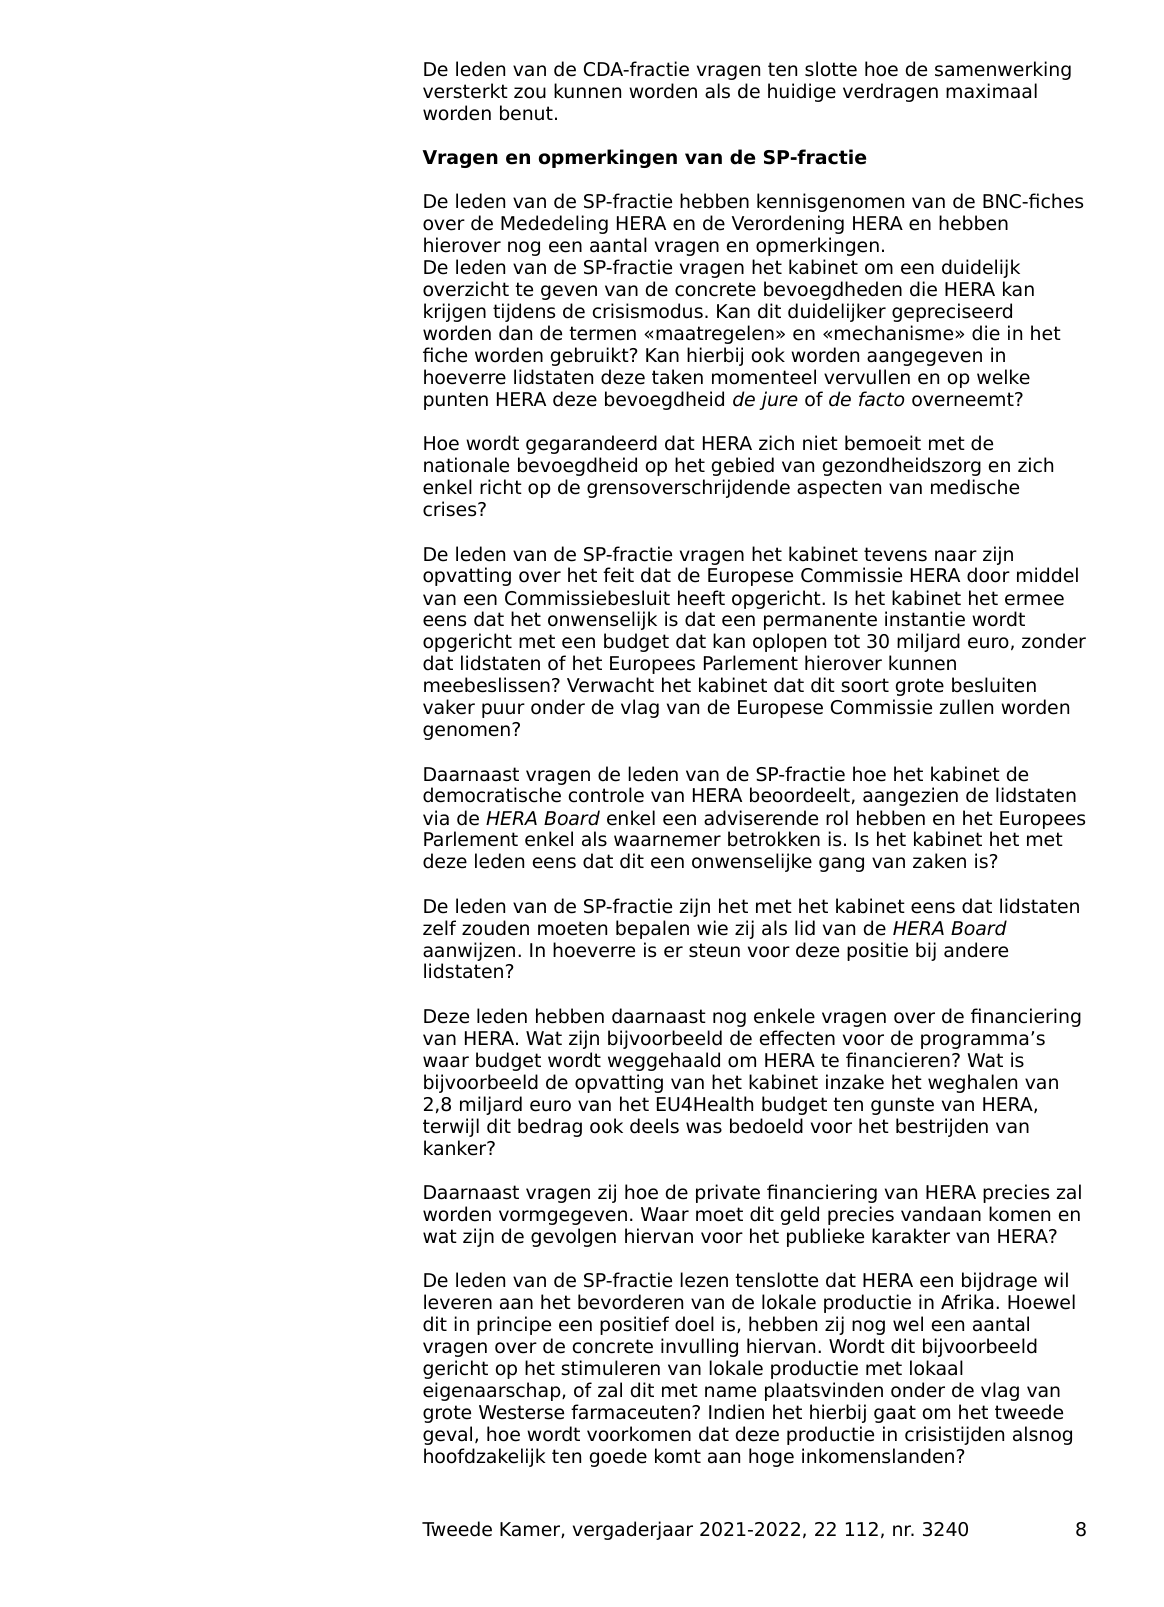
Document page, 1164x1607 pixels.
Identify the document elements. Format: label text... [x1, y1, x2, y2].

text De leden van de SP-fractie lezen tenslotte dat HERA een bijdrage wil leveren aan het bevorderen van de lokale productie in Afrika. Hoewel dit in principe een positief doel is, hebben zij nog wel een aantal vragen over de concrete invulling hiervan. Wordt dit bijvoorbeeld gericht op het stimuleren van lokale productie met lokaal eigenaarschap, of zal dit met name plaatsvinden onder de vlag van grote Westerse farmaceuten? Indien het hierbij gaat om het tweede geval, hoe wordt voorkomen dat deze productie in crisistijden alsnog hoofdzakelijk ten goede komt aan hoge inkomenslanden? [422, 1270, 1087, 1468]
text De leden van de SP-fractie vragen het kabinet om een duidelijk overzicht te geven van de concrete bevoegdheden die HERA kan krijgen tijdens de crisismodus. Kan dit duidelijker gepreciseerd worden dan de termen «maatregelen» en «mechanisme» die in het fiche worden gebruikt? Kan hierbij ook worden aangegeven in hoeverre lidstaten deze taken momenteel vervullen en op welke punten HERA deze bevoegdheid de jure of de facto overneemt? [422, 257, 1087, 411]
text De leden van de SP-fractie vragen het kabinet tevens naar zijn opvatting over het feit dat de Europese Commissie HERA door middel van een Commissiebesluit heeft opgericht. Is het kabinet het ermee eens dat het onwenselijk is dat een permanente instantie wordt opgericht met een budget dat kan oplopen tot 30 miljard euro, zonder dat lidstaten of het Europees Parlement hierover kunnen meebeslissen? Verwacht het kabinet dat dit soort grote besluiten vaker puur onder de vlag van de Europese Commissie zullen worden genomen? [422, 543, 1087, 741]
text Hoe wordt gegarandeerd dat HERA zich niet bemoeit met de nationale bevoegdheid op het gebied van gezondheidszorg en zich enkel richt op de grensoverschrijdende aspecten van medische crises? [422, 433, 1087, 521]
text Daarnaast vragen de leden van de SP-fractie hoe het kabinet de democratische controle van HERA beoordeelt, aangezien de lidstaten via de HERA Board enkel een adviserende rol hebben en het Europees Parlement enkel als waarnemer betrokken is. Is het kabinet het met deze leden eens dat dit een onwenselijke gang van zaken is? [422, 763, 1087, 873]
text De leden van de SP-fractie zijn het met het kabinet eens dat lidstaten zelf zouden moeten bepalen wie zij als lid van de HERA Board aanwijzen. In hoeverre is er steun voor deze positie bij andere lidstaten? [422, 896, 1087, 983]
text De leden van de CDA-fractie vragen ten slotte hoe de samenwerking versterkt zou kunnen worden als de huidige verdragen maximaal worden benut. [422, 59, 1087, 125]
subtitle Vragen en opmerkingen van de SP-fractie [422, 147, 1087, 169]
text Deze leden hebben daarnaast nog enkele vragen over de financiering van HERA. Wat zijn bijvoorbeeld de effecten voor de programma’s waar budget wordt weggehaald om HERA te financieren? Wat is bijvoorbeeld de opvatting van het kabinet inzake het weghalen van 2,8 miljard euro van het EU4Health budget ten gunste van HERA, terwijl dit bedrag ook deels was bedoeld voor het bestrijden van kanker? [422, 1006, 1087, 1159]
text Daarnaast vragen zij hoe de private financiering van HERA precies zal worden vormgegeven. Waar moet dit geld precies vandaan komen en wat zijn de gevolgen hiervan voor het publieke karakter van HERA? [422, 1182, 1087, 1248]
text De leden van de SP-fractie hebben kennisgenomen van de BNC-fiches over de Mededeling HERA en de Verordening HERA en hebben hierover nog een aantal vragen en opmerkingen. [422, 191, 1087, 257]
